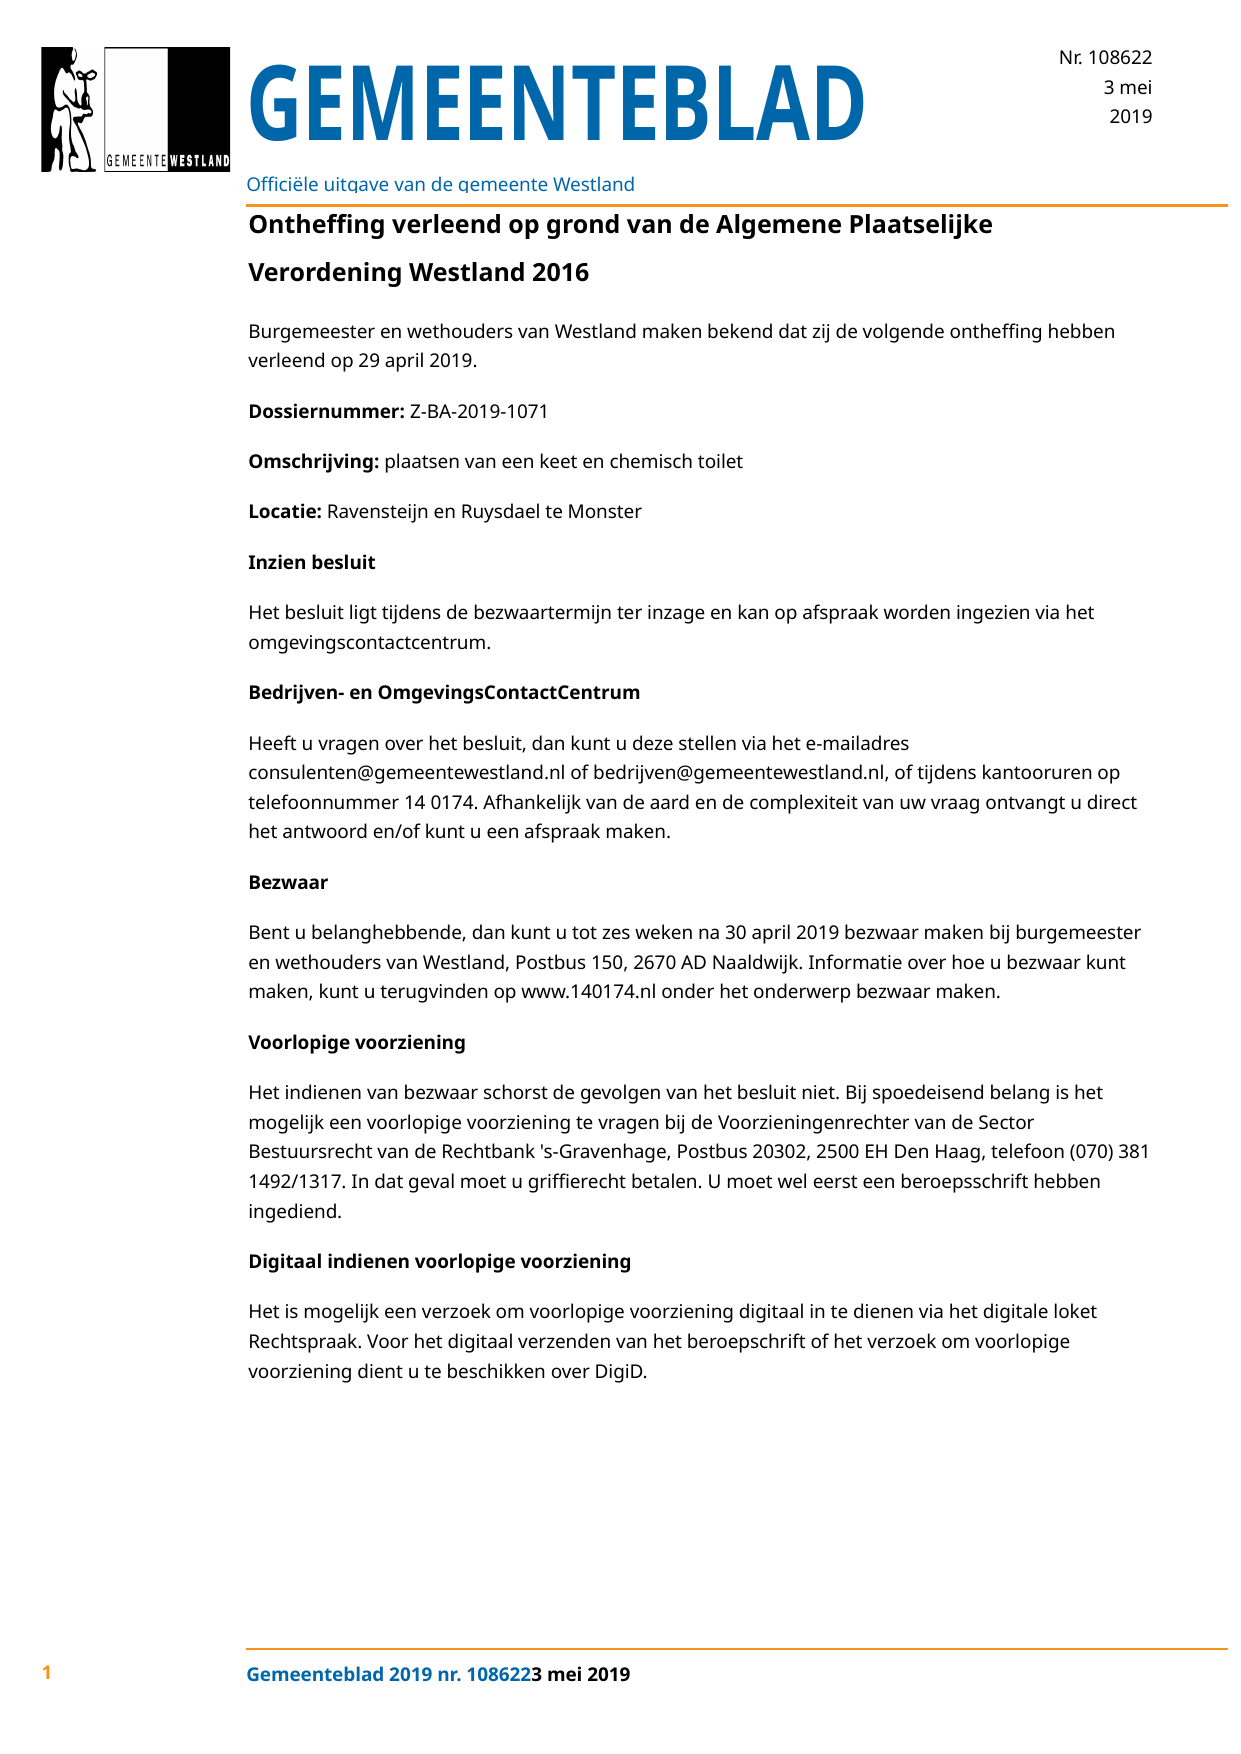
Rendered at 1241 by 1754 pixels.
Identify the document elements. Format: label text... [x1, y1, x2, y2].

text Ontheffing verleend op grond van de Algemene Plaatselijke Verordening Westland 2016 [248, 207, 1152, 288]
text Heeft u vragen over het besluit, dan kunt u deze stellen via het e-mailadres consulenten@gemeentewestland.nl of bedrijven@gemeentewestland.nl, of tijdens kantooruren op telefoonnummer 14 0174. Afhankelijk van de aard en de complexiteit van uw vraag ontvangt u direct het antwoord en/of kunt u een afspraak maken. [248, 730, 1152, 844]
text Burgemeester en wethouders van Westland maken bekend dat zij de volgende ontheffing hebben verleend op 29 april 2019. [248, 318, 1152, 373]
picture [41, 47, 231, 172]
text Bezwaar [248, 869, 1152, 895]
text Het indienen van bezwaar schorst de gevolgen van het besluit niet. Bij spoedeisend belang is het mogelijk een voorlopige voorziening te vragen bij de Voorzieningenrechter van de Sector Bestuursrecht van de Rechtbank 's-Gravenhage, Postbus 20302, 2500 EH Den Haag, telefoon (070) 381 1492/1317. In dat geval moet u griffierecht betalen. U moet wel eerst een beroepsschrift hebben ingediend. [248, 1079, 1152, 1224]
text Bedrijven- en OmgevingsContactCentrum [248, 679, 1152, 705]
text Het is mogelijk een verzoek om voorlopige voorziening digitaal in te dienen via het digitale loket Rechtspraak. Voor het digitaal verzenden van het beroepschrift of het verzoek om voorlopige voorziening dient u te beschikken over DigiD. [248, 1299, 1152, 1384]
text Het besluit ligt tijdens de bezwaartermijn ter inzage en kan op afspraak worden ingezien via het omgevingscontactcentrum. [248, 599, 1152, 655]
text Inzien besluit [248, 549, 1152, 575]
text Voorlopige voorziening [248, 1029, 1152, 1055]
text Bent u belanghebbende, dan kunt u tot zes weken na 30 april 2019 bezwaar maken bij burgemeester en wethouders van Westland, Postbus 150, 2670 AD Naaldwijk. Informatie over hoe u bezwaar kunt maken, kunt u terugvinden op www.140174.nl onder het onderwerp bezwaar maken. [248, 919, 1152, 1004]
text Locatie: Ravensteijn en Ruysdael te Monster [248, 499, 1152, 524]
text Digitaal indienen voorlopige voorziening [248, 1248, 1152, 1274]
text Omschrijving: plaatsen van een keet en chemisch toilet [248, 448, 1152, 474]
text Dossiernummer: Z-BA-2019-1071 [248, 398, 1152, 424]
